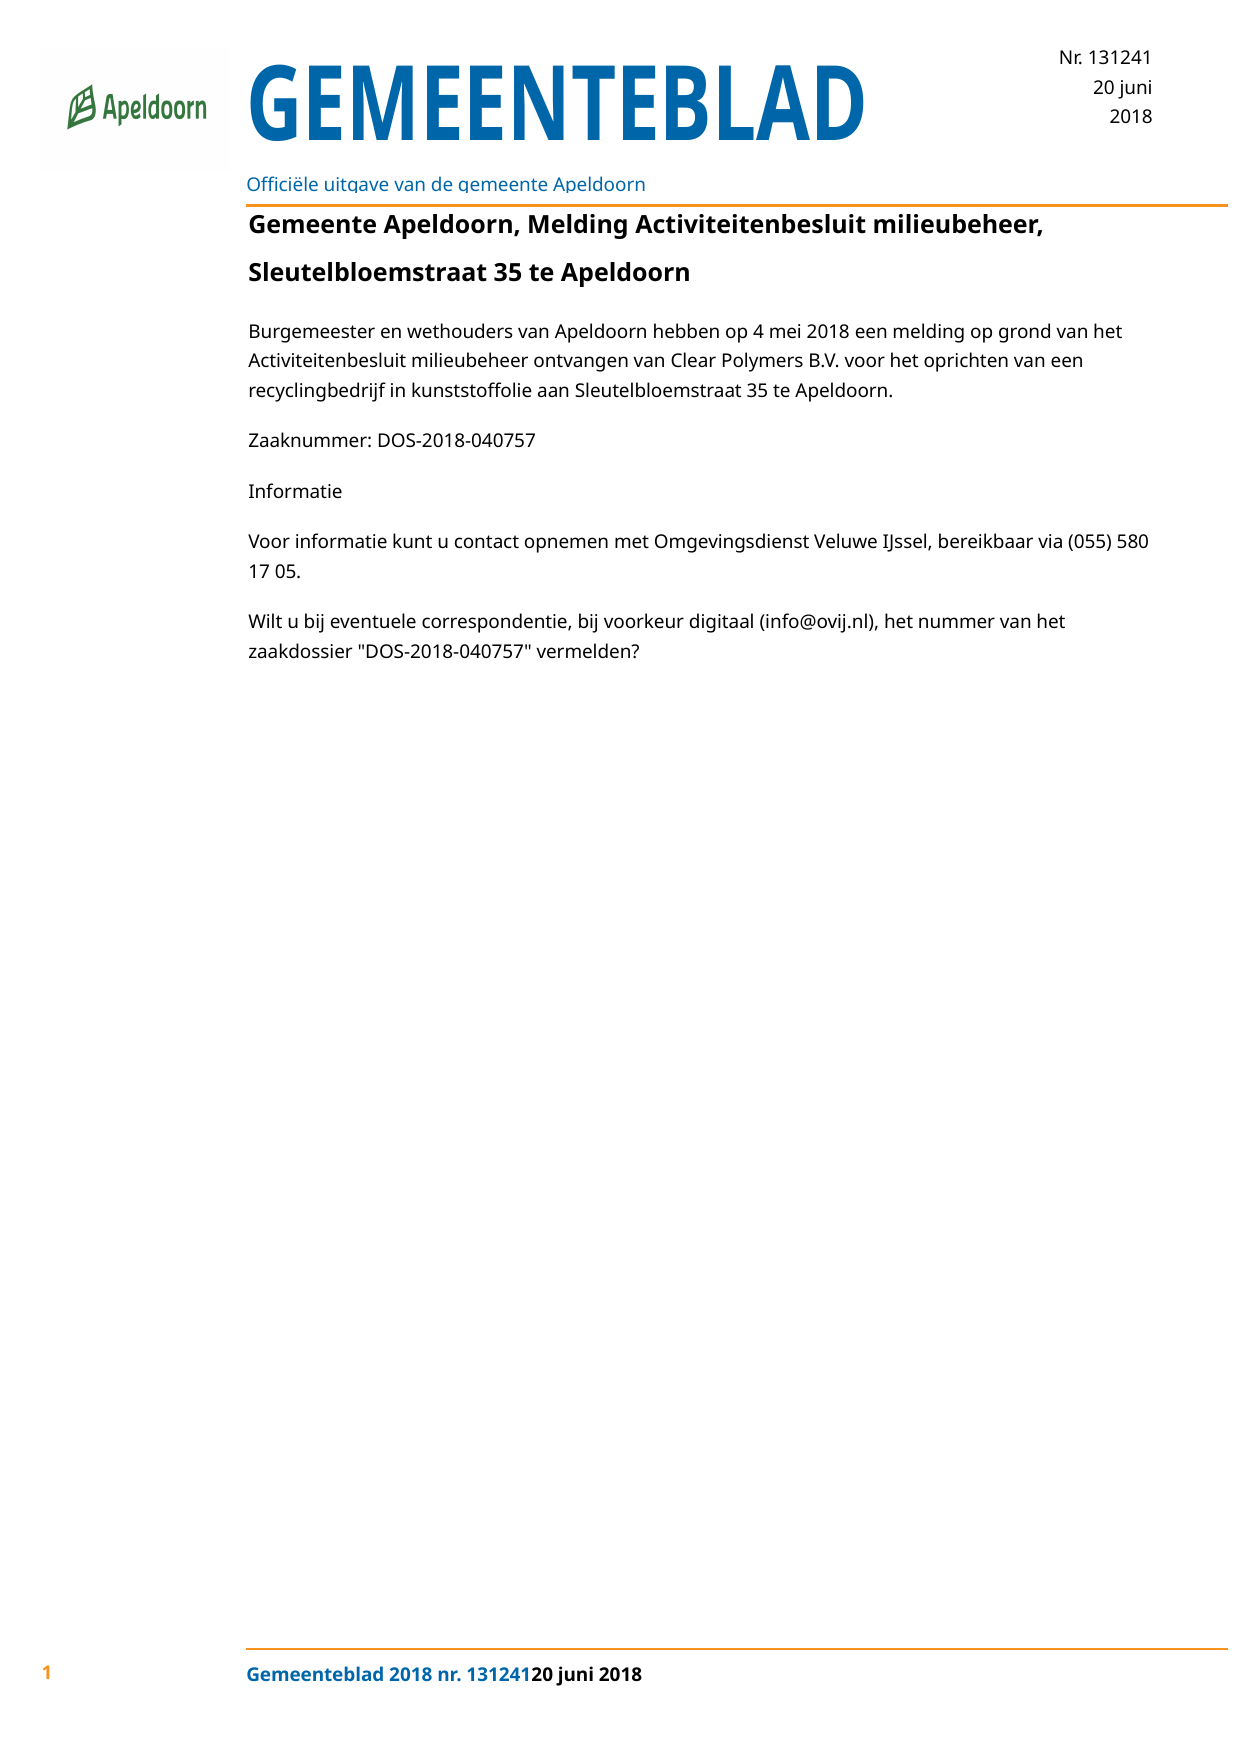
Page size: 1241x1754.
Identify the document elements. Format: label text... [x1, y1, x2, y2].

text Voor informatie kunt u contact opnemen met Omgevingsdienst Veluwe IJssel, bereikbaar via (055) 580 17 05. [248, 528, 1152, 584]
picture [41, 47, 231, 172]
text Zaaknummer: DOS-2018-040757 [248, 427, 1152, 453]
text Wilt u bij eventuele correspondentie, bij voorkeur digitaal (info@ovij.nl), het nummer van het zaakdossier "DOS-2018-040757" vermelden? [248, 608, 1152, 664]
text Burgemeester en wethouders van Apeldoorn hebben op 4 mei 2018 een melding op grond van het Activiteitenbesluit milieubeheer ontvangen van Clear Polymers B.V. voor het oprichten van een recyclingbedrijf in kunststoffolie aan Sleutelbloemstraat 35 te Apeldoorn. [248, 318, 1152, 403]
text Informatie [248, 478, 1152, 504]
text Gemeente Apeldoorn, Melding Activiteitenbesluit milieubeheer, Sleutelbloemstraat 35 te Apeldoorn [248, 207, 1152, 288]
